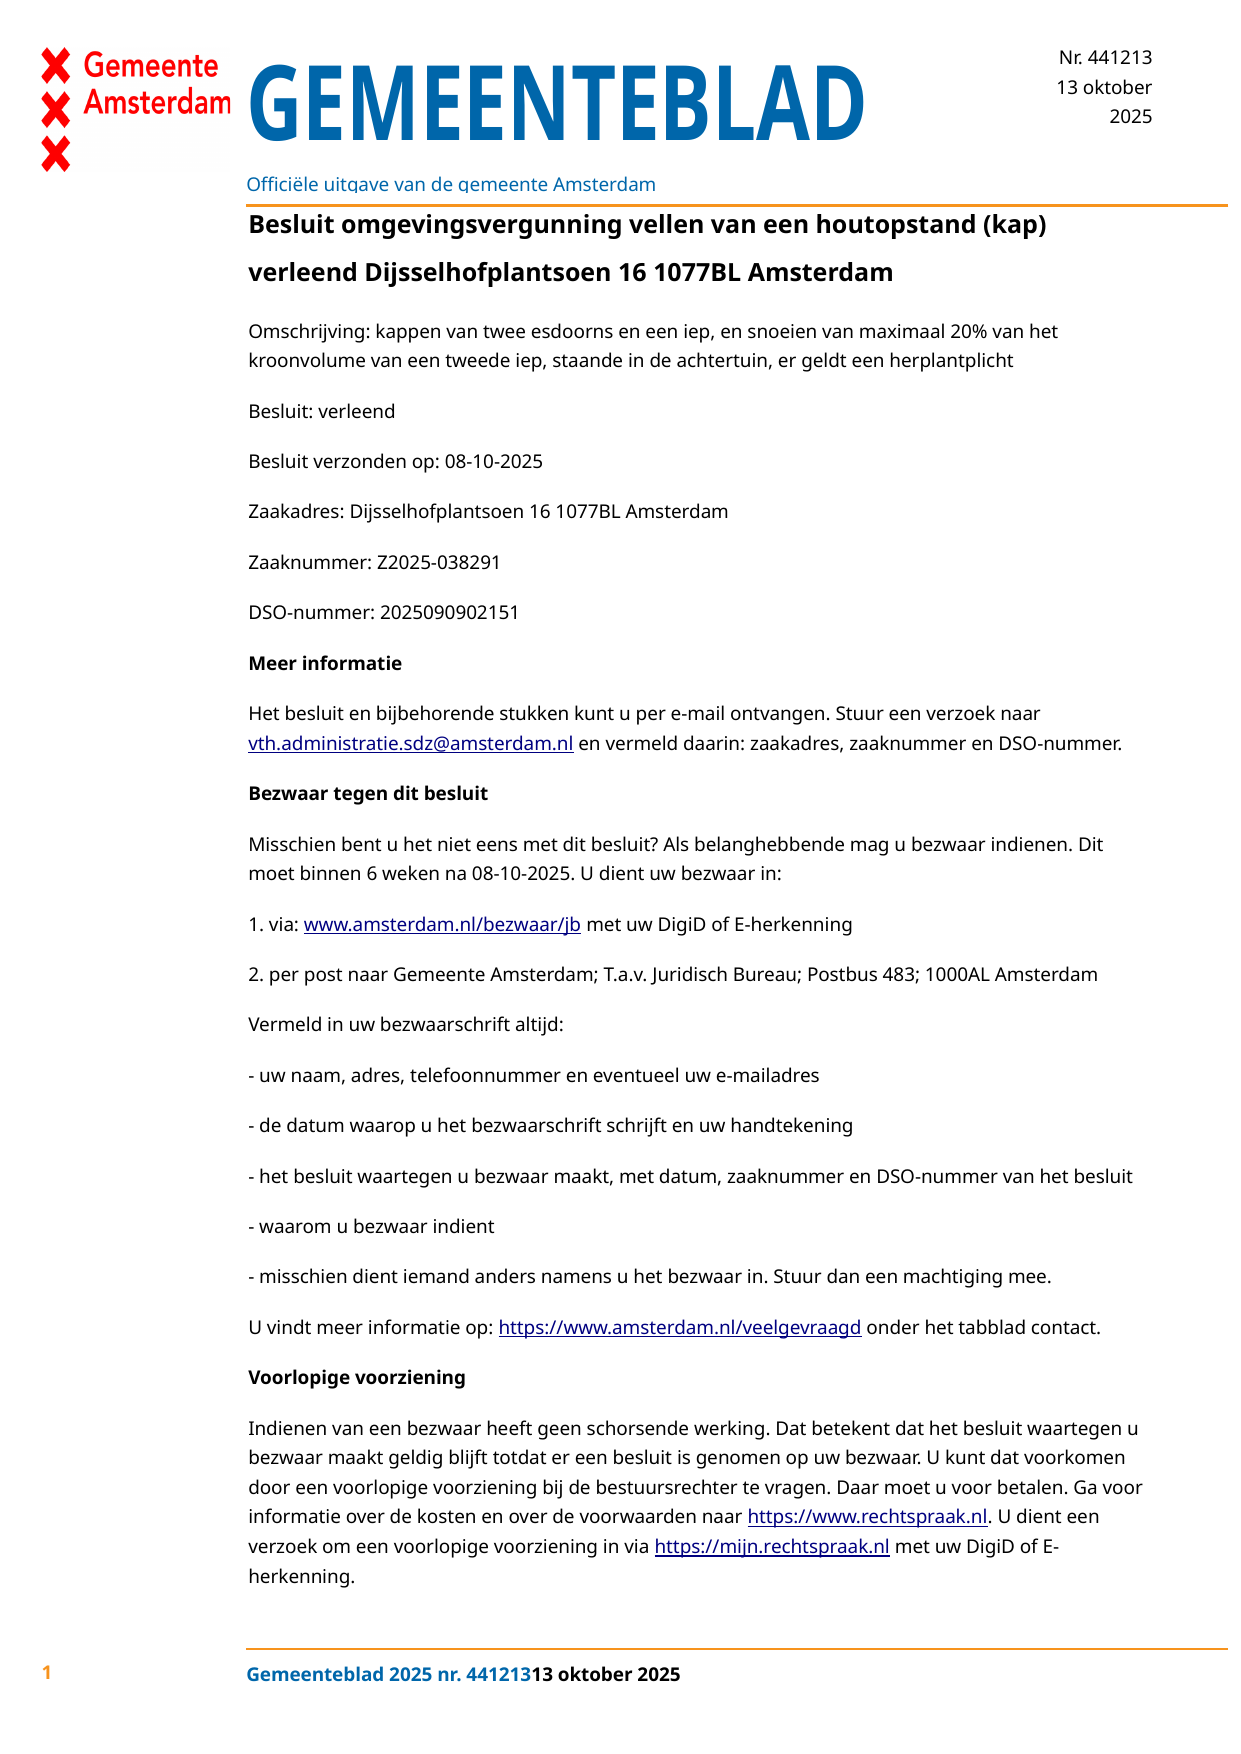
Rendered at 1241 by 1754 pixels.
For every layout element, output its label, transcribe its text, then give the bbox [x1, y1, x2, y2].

text Indienen van een bezwaar heeft geen schorsende werking. Dat betekent dat het besluit waartegen u bezwaar maakt geldig blijft totdat er een besluit is genomen op uw bezwaar. U kunt dat voorkomen door een voorlopige voorziening bij de bestuursrechter te vragen. Daar moet u voor betalen. Ga voor informatie over de kosten en over de voorwaarden naar https://www.rechtspraak.nl. U dient een verzoek om een voorlopige voorziening in via https://mijn.rechtspraak.nl met uw DigiD of E-herkenning. [248, 1415, 1152, 1589]
text Vermeld in uw bezwaarschrift altijd: [248, 1012, 1152, 1037]
text Besluit omgevingsvergunning vellen van een houtopstand (kap) verleend Dijsselhofplantsoen 16 1077BL Amsterdam [248, 207, 1152, 288]
text - uw naam, adres, telefoonnummer en eventueel uw e-mailadres [248, 1062, 1152, 1088]
text 2. per post naar Gemeente Amsterdam; T.a.v. Juridisch Bureau; Postbus 483; 1000AL Amsterdam [248, 961, 1152, 987]
text Besluit verzonden op: 08-10-2025 [248, 448, 1152, 474]
text Zaakadres: Dijsselhofplantsoen 16 1077BL Amsterdam [248, 499, 1152, 524]
text Besluit: verleend [248, 398, 1152, 424]
text Misschien bent u het niet eens met dit besluit? Als belanghebbende mag u bezwaar indienen. Dit moet binnen 6 weken na 08-10-2025. U dient uw bezwaar in: [248, 831, 1152, 886]
text Voorlopige voorziening [248, 1364, 1152, 1390]
text Het besluit en bijbehorende stukken kunt u per e-mail ontvangen. Stuur een verzoek naar vth.administratie.sdz@amsterdam.nl en vermeld daarin: zaakadres, zaaknummer en DSO-nummer. [248, 700, 1152, 756]
text Bezwaar tegen dit besluit [248, 780, 1152, 806]
picture [41, 47, 231, 172]
text - waarom u bezwaar indient [248, 1213, 1152, 1239]
text 1. via: www.amsterdam.nl/bezwaar/jb met uw DigiD of E-herkenning [248, 911, 1152, 937]
text Zaaknummer: Z2025-038291 [248, 549, 1152, 575]
text DSO-nummer: 2025090902151 [248, 599, 1152, 625]
text - de datum waarop u het bezwaarschrift schrijft en uw handtekening [248, 1112, 1152, 1138]
text Omschrijving: kappen van twee esdoorns en een iep, en snoeien van maximaal 20% van het kroonvolume van een tweede iep, staande in de achtertuin, er geldt een herplantplicht [248, 318, 1152, 373]
text - het besluit waartegen u bezwaar maakt, met datum, zaaknummer en DSO-nummer van het besluit [248, 1163, 1152, 1189]
text - misschien dient iemand anders namens u het bezwaar in. Stuur dan een machtiging mee. [248, 1264, 1152, 1289]
text Meer informatie [248, 650, 1152, 676]
text U vindt meer informatie op: https://www.amsterdam.nl/veelgevraagd onder het tabblad contact. [248, 1314, 1152, 1340]
